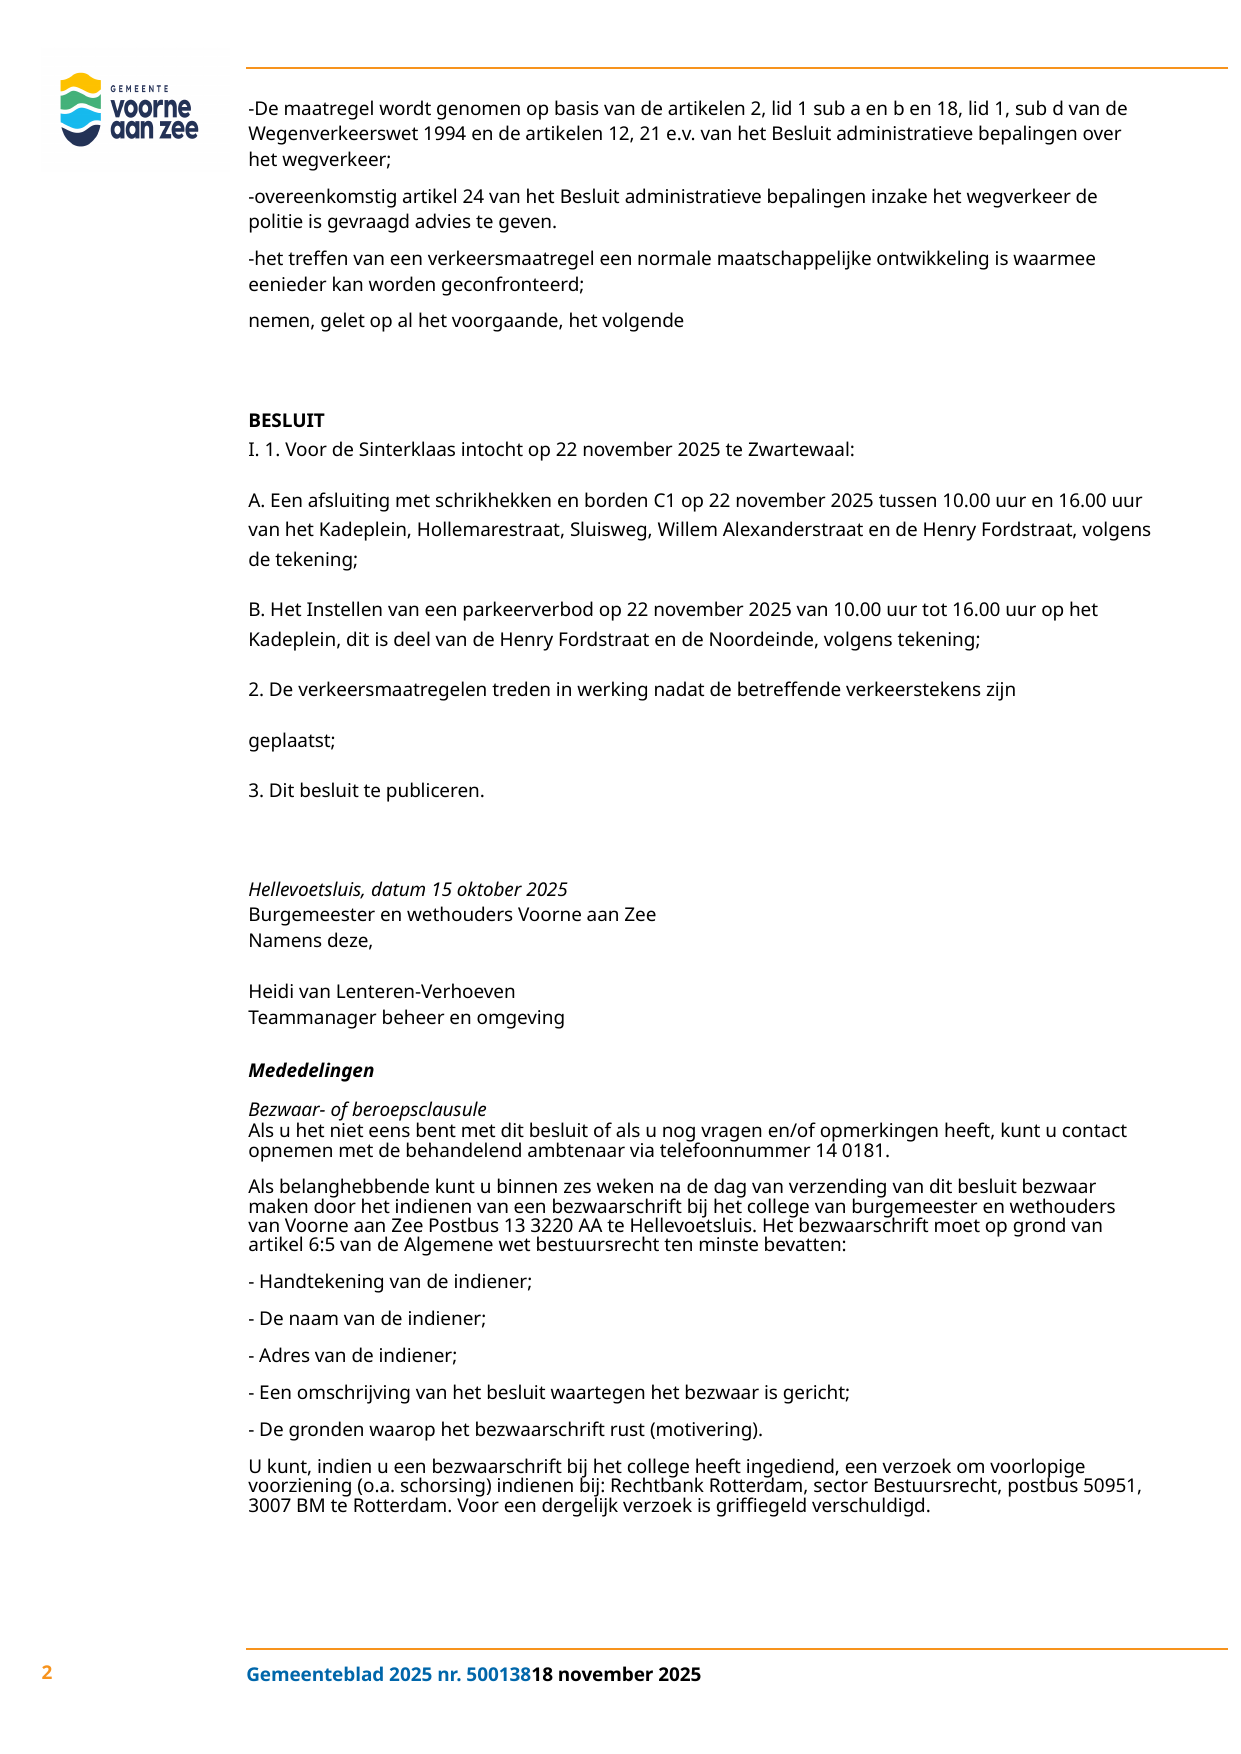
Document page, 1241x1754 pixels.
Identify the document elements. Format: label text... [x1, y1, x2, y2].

text BESLUIT [248, 407, 1152, 433]
text Bezwaar- of beroepsclausule [248, 1097, 1152, 1122]
text -overeenkomstig artikel 24 van het Besluit administratieve bepalingen inzake het wegverkeer de politie is gevraagd advies te geven. [248, 183, 1152, 234]
text 2. De verkeersmaatregelen treden in werking nadat de betreffende verkeerstekens zijn [248, 677, 1152, 702]
text B. Het Instellen van een parkeerverbod op 22 november 2025 van 10.00 uur tot 16.00 uur op het Kadeplein, dit is deel van de Henry Fordstraat en de Noordeinde, volgens tekening; [248, 597, 1152, 652]
text Als belanghebbende kunt u binnen zes weken na de dag van verzending van dit besluit bezwaar maken door het indienen van een bezwaarschrift bij het college van burgemeester en wethouders van Voorne aan Zee Postbus 13 3220 AA te Hellevoetsluis. Het bezwaarschrift moet op grond van artikel 6:5 van de Algemene wet bestuursrecht ten minste bevatten: [248, 1178, 1152, 1256]
text nemen, gelet op al het voorgaande, het volgende [248, 308, 1152, 333]
text 3. Dit besluit te publiceren. [248, 777, 1152, 803]
text Teammanager beheer en omgeving [248, 1004, 1152, 1030]
text A. Een afsluiting met schrikhekken en borden C1 op 22 november 2025 tussen 10.00 uur en 16.00 uur van het Kadeplein, Hollemarestraat, Sluisweg, Willem Alexanderstraat en de Henry Fordstraat, volgens de tekening; [248, 487, 1152, 572]
text Mededelingen [248, 1057, 1152, 1083]
text U kunt, indien u een bezwaarschrift bij het college heeft ingediend, een verzoek om voorlopige voorziening (o.a. schorsing) indienen bij: Rechtbank Rotterdam, sector Bestuursrecht, postbus 50951, 3007 BM te Rotterdam. Voor een dergelijk verzoek is griffiegeld verschuldigd. [248, 1458, 1152, 1516]
text -het treffen van een verkeersmaatregel een normale maatschappelijke ontwikkeling is waarmee eenieder kan worden geconfronteerd; [248, 245, 1152, 297]
text - De naam van de indiener; [248, 1310, 1152, 1329]
text geplaatst; [248, 727, 1152, 753]
text I. 1. Voor de Sinterklaas intocht op 22 november 2025 te Zwartewaal: [248, 437, 1152, 462]
text Namens deze, [248, 927, 1152, 953]
text Als u het niet eens bent met dit besluit of als u nog vragen en/of opmerkingen heeft, kunt u contact opnemen met de behandelend ambtenaar via telefoonnummer 14 0181. [248, 1122, 1152, 1161]
text - Handtekening van de indiener; [248, 1273, 1152, 1293]
text Heidi van Lenteren-Verhoeven [248, 979, 1152, 1004]
text Hellevoetsluis, datum 15 oktober 2025 [248, 876, 1152, 901]
text -De maatregel wordt genomen op basis van de artikelen 2, lid 1 sub a en b en 18, lid 1, sub d van de Wegenverkeerswet 1994 en de artikelen 12, 21 e.v. van het Besluit administratieve bepalingen over het wegverkeer; [248, 95, 1152, 172]
picture [41, 47, 231, 172]
text - Adres van de indiener; [248, 1347, 1152, 1367]
text - Een omschrijving van het besluit waartegen het bezwaar is gericht; [248, 1384, 1152, 1403]
text Burgemeester en wethouders Voorne aan Zee [248, 901, 1152, 927]
text - De gronden waarop het bezwaarschrift rust (motivering). [248, 1421, 1152, 1441]
